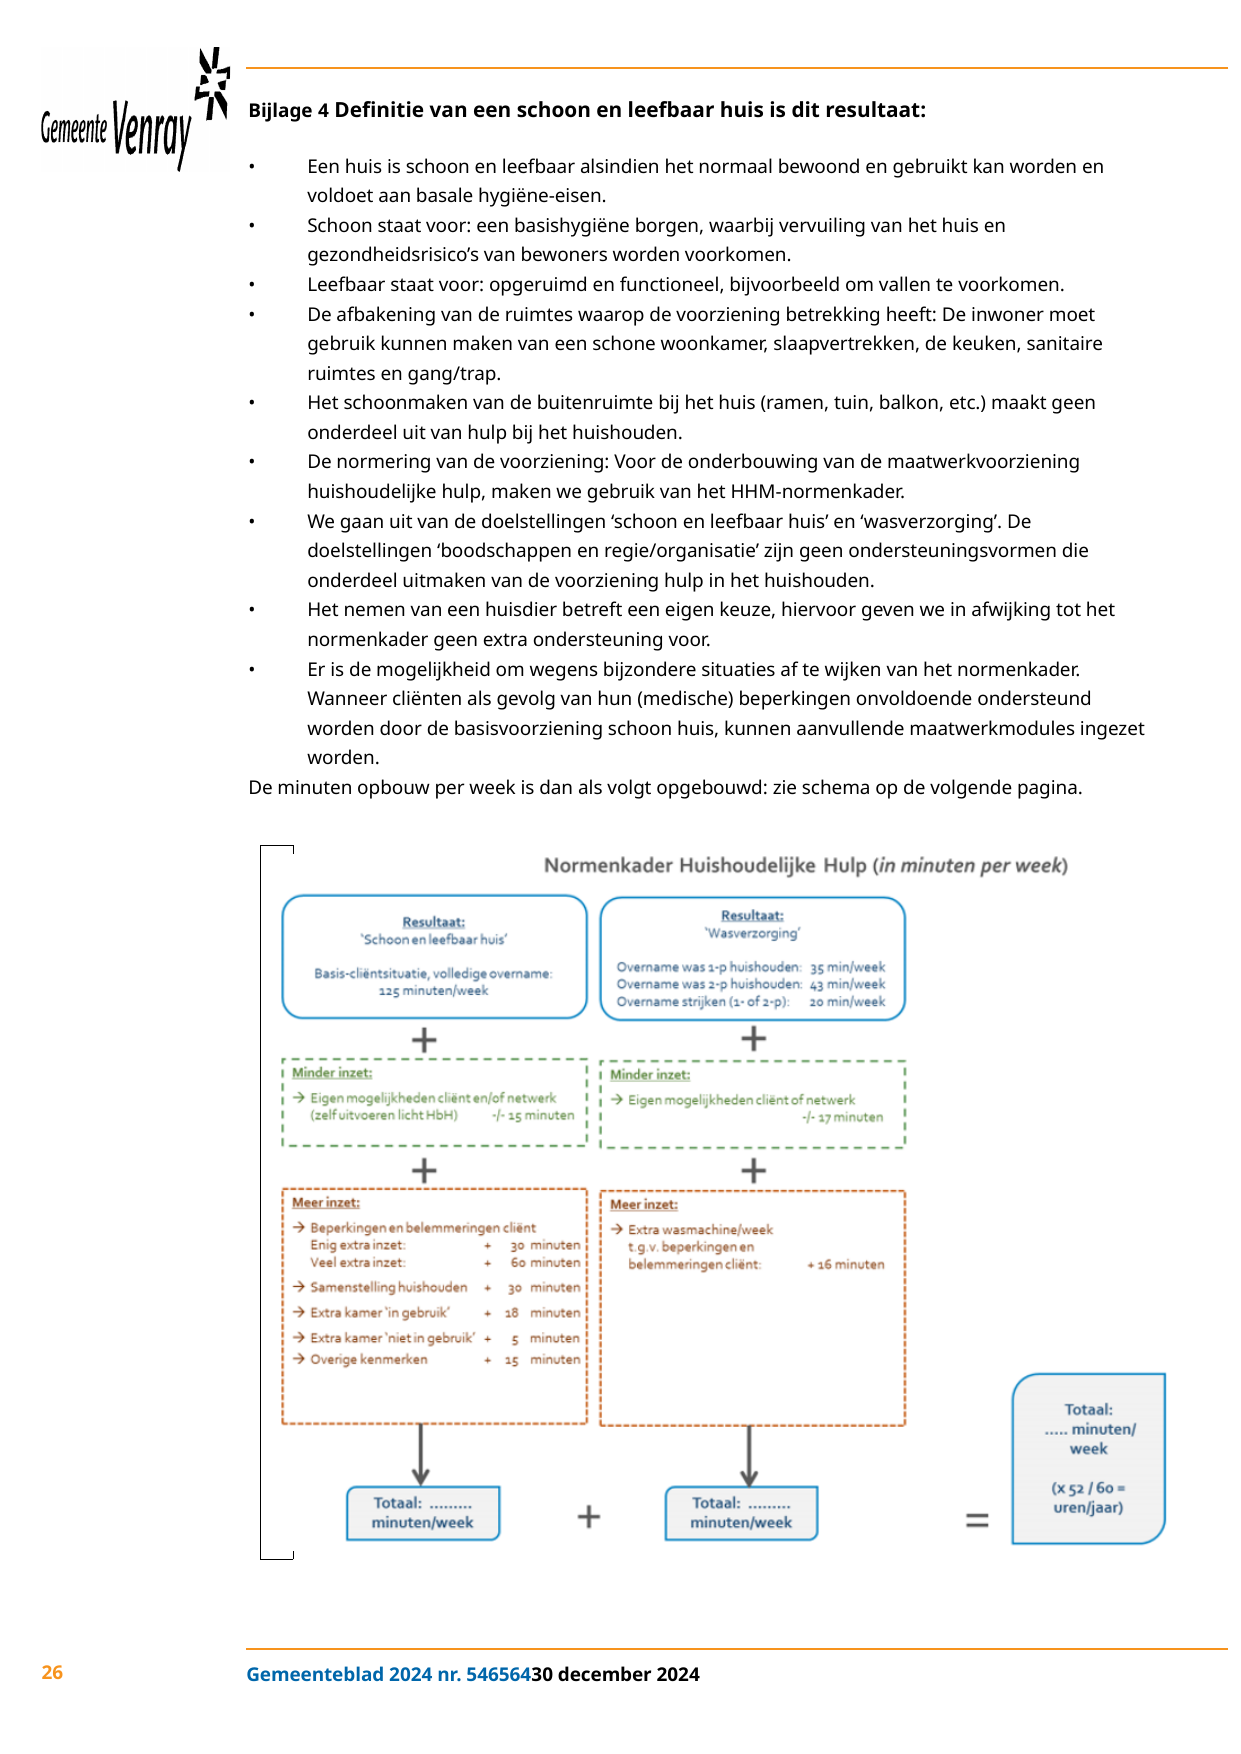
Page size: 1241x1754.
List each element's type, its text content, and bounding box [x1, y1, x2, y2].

list Er is de mogelijkheid om wegens bijzondere situaties af te wijken van het normenkader. Wanneer cliënten als gevolg van hun (medische) beperkingen onvoldoende ondersteund worden door de basisvoorziening schoon huis, kunnen aanvullende maatwerkmodules ingezet worden. [248, 656, 1152, 770]
list De normering van de voorziening: Voor de onderbouwing van de maatwerkvoorziening huishoudelijke hulp, maken we gebruik van het HHM-normenkader. [248, 449, 1152, 504]
picture [41, 47, 231, 172]
text Bijlage 4 Definitie van een schoon en leefbaar huis is dit resultaat: [248, 95, 1152, 123]
list Leefbaar staat voor: opgeruimd en functioneel, bijvoorbeeld om vallen te voorkomen. [248, 271, 1152, 297]
list Het nemen van een huisdier betreft een eigen keuze, hiervoor geven we in afwijking tot het normenkader geen extra ondersteuning voor. [248, 597, 1152, 652]
picture [268, 854, 1173, 1551]
list We gaan uit van de doelstellingen ‘schoon en leefbaar huis’ en ‘wasverzorging’. De doelstellingen ‘boodschappen en regie/organisatie’ zijn geen ondersteuningsvormen die onderdeel uitmaken van de voorziening hulp in het huishouden. [248, 508, 1152, 593]
list Een huis is schoon en leefbaar alsindien het normaal bewoond en gebruikt kan worden en voldoet aan basale hygiëne-eisen. [248, 153, 1152, 208]
list Schoon staat voor: een basishygiëne borgen, waarbij vervuiling van het huis en gezondheidsrisico’s van bewoners worden voorkomen. [248, 212, 1152, 267]
list De afbakening van de ruimtes waarop de voorziening betrekking heeft: De inwoner moet gebruik kunnen maken van een schone woonkamer, slaapvertrekken, de keuken, sanitaire ruimtes en gang/trap. [248, 301, 1152, 386]
text De minuten opbouw per week is dan als volgt opgebouwd: zie schema op de volgende pagina. [248, 774, 1152, 800]
list Het schoonmaken van de buitenruimte bij het huis (ramen, tuin, balkon, etc.) maakt geen onderdeel uit van hulp bij het huishouden. [248, 389, 1152, 445]
